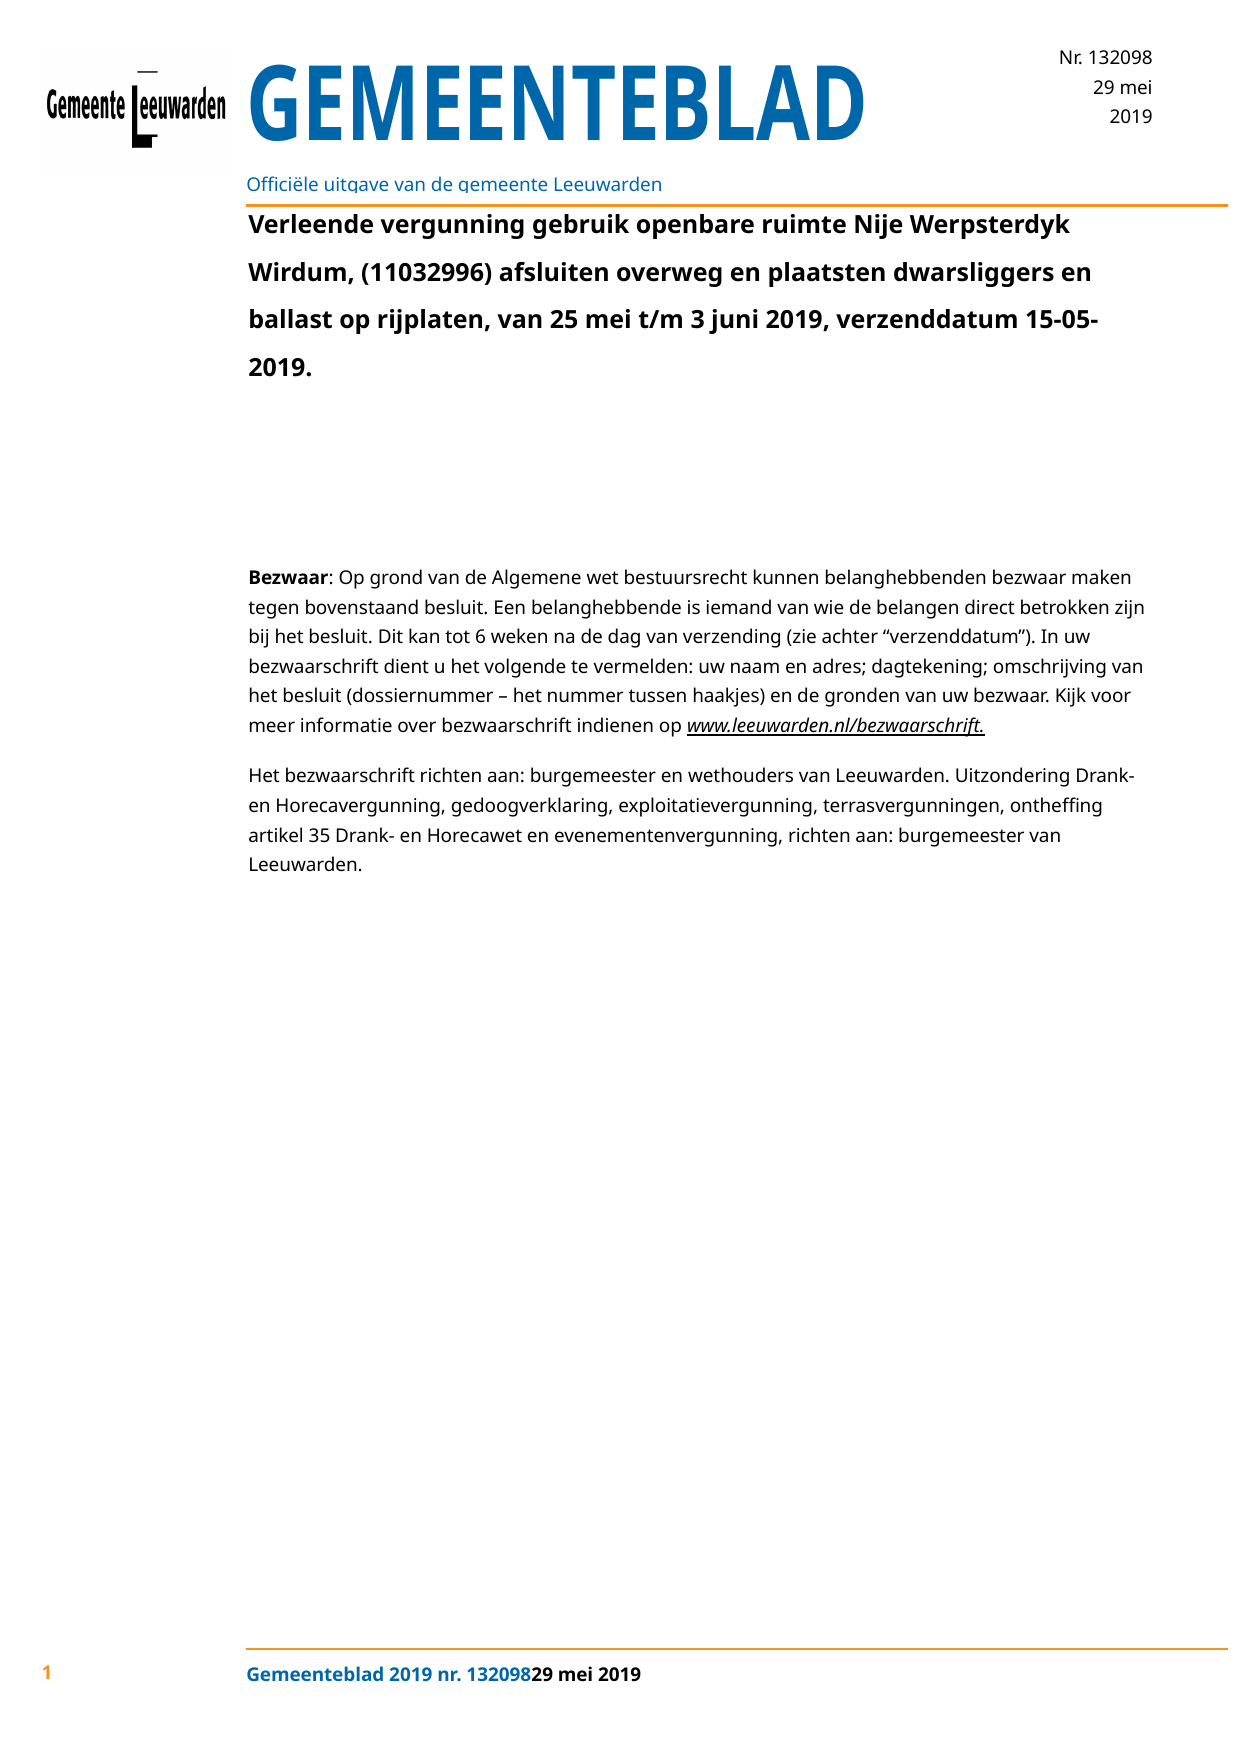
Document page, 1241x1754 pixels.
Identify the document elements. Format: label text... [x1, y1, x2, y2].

text Verleende vergunning gebruik openbare ruimte Nije Werpsterdyk Wirdum, (11032996) afsluiten overweg en plaatsten dwarsliggers en ballast op rijplaten, van 25 mei t/m 3 juni 2019, verzenddatum 15-05-2019. [248, 207, 1152, 384]
picture [41, 47, 231, 172]
text Bezwaar: Op grond van de Algemene wet bestuursrecht kunnen belanghebbenden bezwaar maken tegen bovenstaand besluit. Een belanghebbende is iemand van wie de belangen direct betrokken zijn bij het besluit. Dit kan tot 6 weken na de dag van verzending (zie achter “verzenddatum”). In uw bezwaarschrift dient u het volgende te vermelden: uw naam en adres; dagtekening; omschrijving van het besluit (dossiernummer – het nummer tussen haakjes) en de gronden van uw bezwaar. Kijk voor meer informatie over bezwaarschrift indienen op www.leeuwarden.nl/bezwaarschrift. [248, 564, 1152, 738]
text Het bezwaarschrift richten aan: burgemeester en wethouders van Leeuwarden. Uitzondering Drank- en Horecavergunning, gedoogverklaring, exploitatievergunning, terrasvergunningen, ontheffing artikel 35 Drank- en Horecawet en evenementenvergunning, richten aan: burgemeester van Leeuwarden. [248, 763, 1152, 877]
